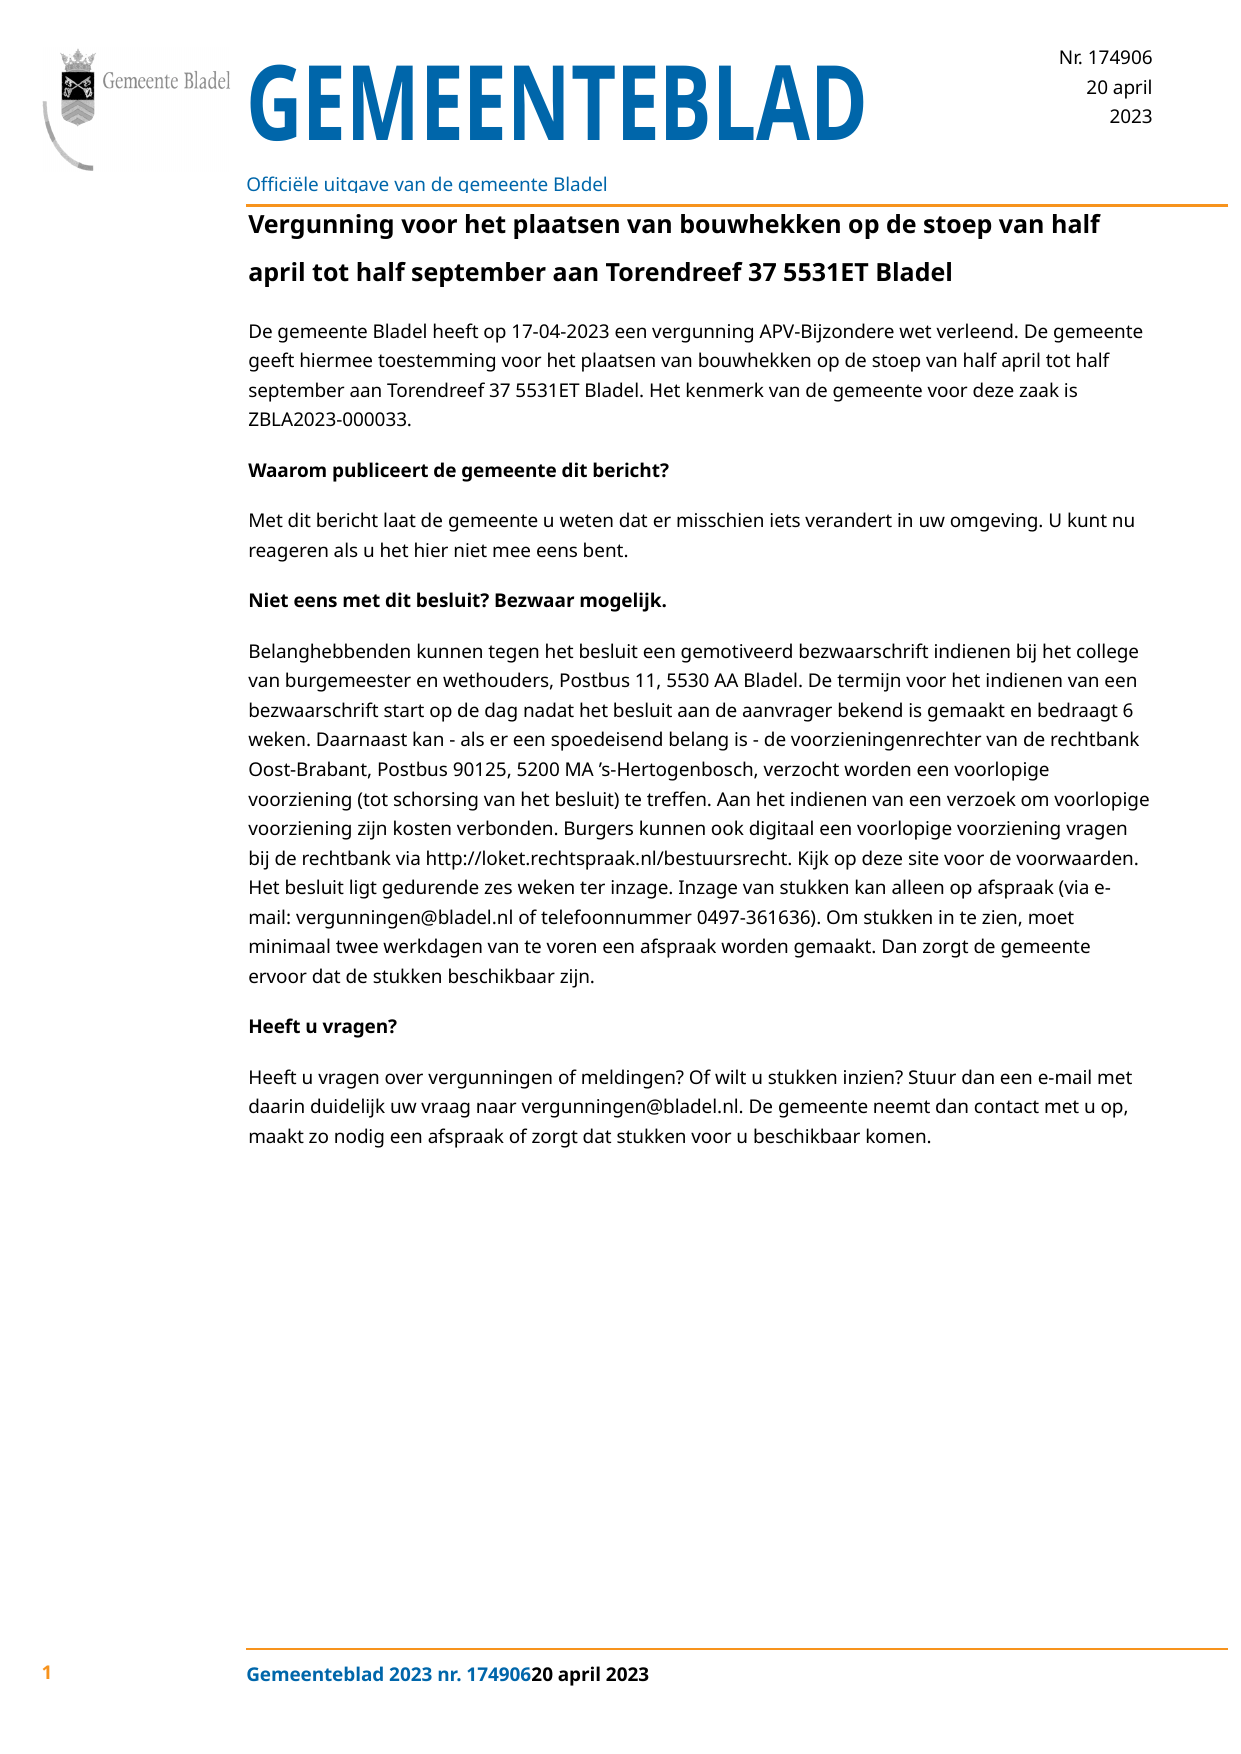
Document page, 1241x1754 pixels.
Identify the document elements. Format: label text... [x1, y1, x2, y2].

text Niet eens met dit besluit? Bezwaar mogelijk. [248, 587, 1152, 613]
text Waarom publiceert de gemeente dit bericht? [248, 457, 1152, 483]
text Heeft u vragen over vergunningen of meldingen? Of wilt u stukken inzien? Stuur dan een e-mail met daarin duidelijk uw vraag naar vergunningen@bladel.nl. De gemeente neemt dan contact met u op, maakt zo nodig een afspraak of zorgt dat stukken voor u beschikbaar komen. [248, 1064, 1152, 1149]
text Vergunning voor het plaatsen van bouwhekken op de stoep van half april tot half september aan Torendreef 37 5531ET Bladel [248, 207, 1152, 288]
text De gemeente Bladel heeft op 17-04-2023 een vergunning APV-Bijzondere wet verleend. De gemeente geeft hiermee toestemming voor het plaatsen van bouwhekken op de stoep van half april tot half september aan Torendreef 37 5531ET Bladel. Het kenmerk van de gemeente voor deze zaak is ZBLA2023-000033. [248, 318, 1152, 432]
text Met dit bericht laat de gemeente u weten dat er misschien iets verandert in uw omgeving. U kunt nu reageren als u het hier niet mee eens bent. [248, 507, 1152, 563]
picture [41, 47, 231, 172]
text Heeft u vragen? [248, 1014, 1152, 1039]
text Belanghebbenden kunnen tegen het besluit een gemotiveerd bezwaarschrift indienen bij het college van burgemeester en wethouders, Postbus 11, 5530 AA Bladel. De termijn voor het indienen van een bezwaarschrift start op de dag nadat het besluit aan de aanvrager bekend is gemaakt en bedraagt 6 weken. Daarnaast kan - als er een spoedeisend belang is - de voorzieningenrechter van de rechtbank Oost-Brabant, Postbus 90125, 5200 MA ’s-Hertogenbosch, verzocht worden een voorlopige voorziening (tot schorsing van het besluit) te treffen. Aan het indienen van een verzoek om voorlopige voorziening zijn kosten verbonden. Burgers kunnen ook digitaal een voorlopige voorziening vragen bij de rechtbank via http://loket.rechtspraak.nl/bestuursrecht. Kijk op deze site voor de voorwaarden. Het besluit ligt gedurende zes weken ter inzage. Inzage van stukken kan alleen op afspraak (via e-mail: vergunningen@bladel.nl of telefoonnummer 0497-361636). Om stukken in te zien, moet minimaal twee werkdagen van te voren een afspraak worden gemaakt. Dan zorgt de gemeente ervoor dat de stukken beschikbaar zijn. [248, 638, 1152, 989]
